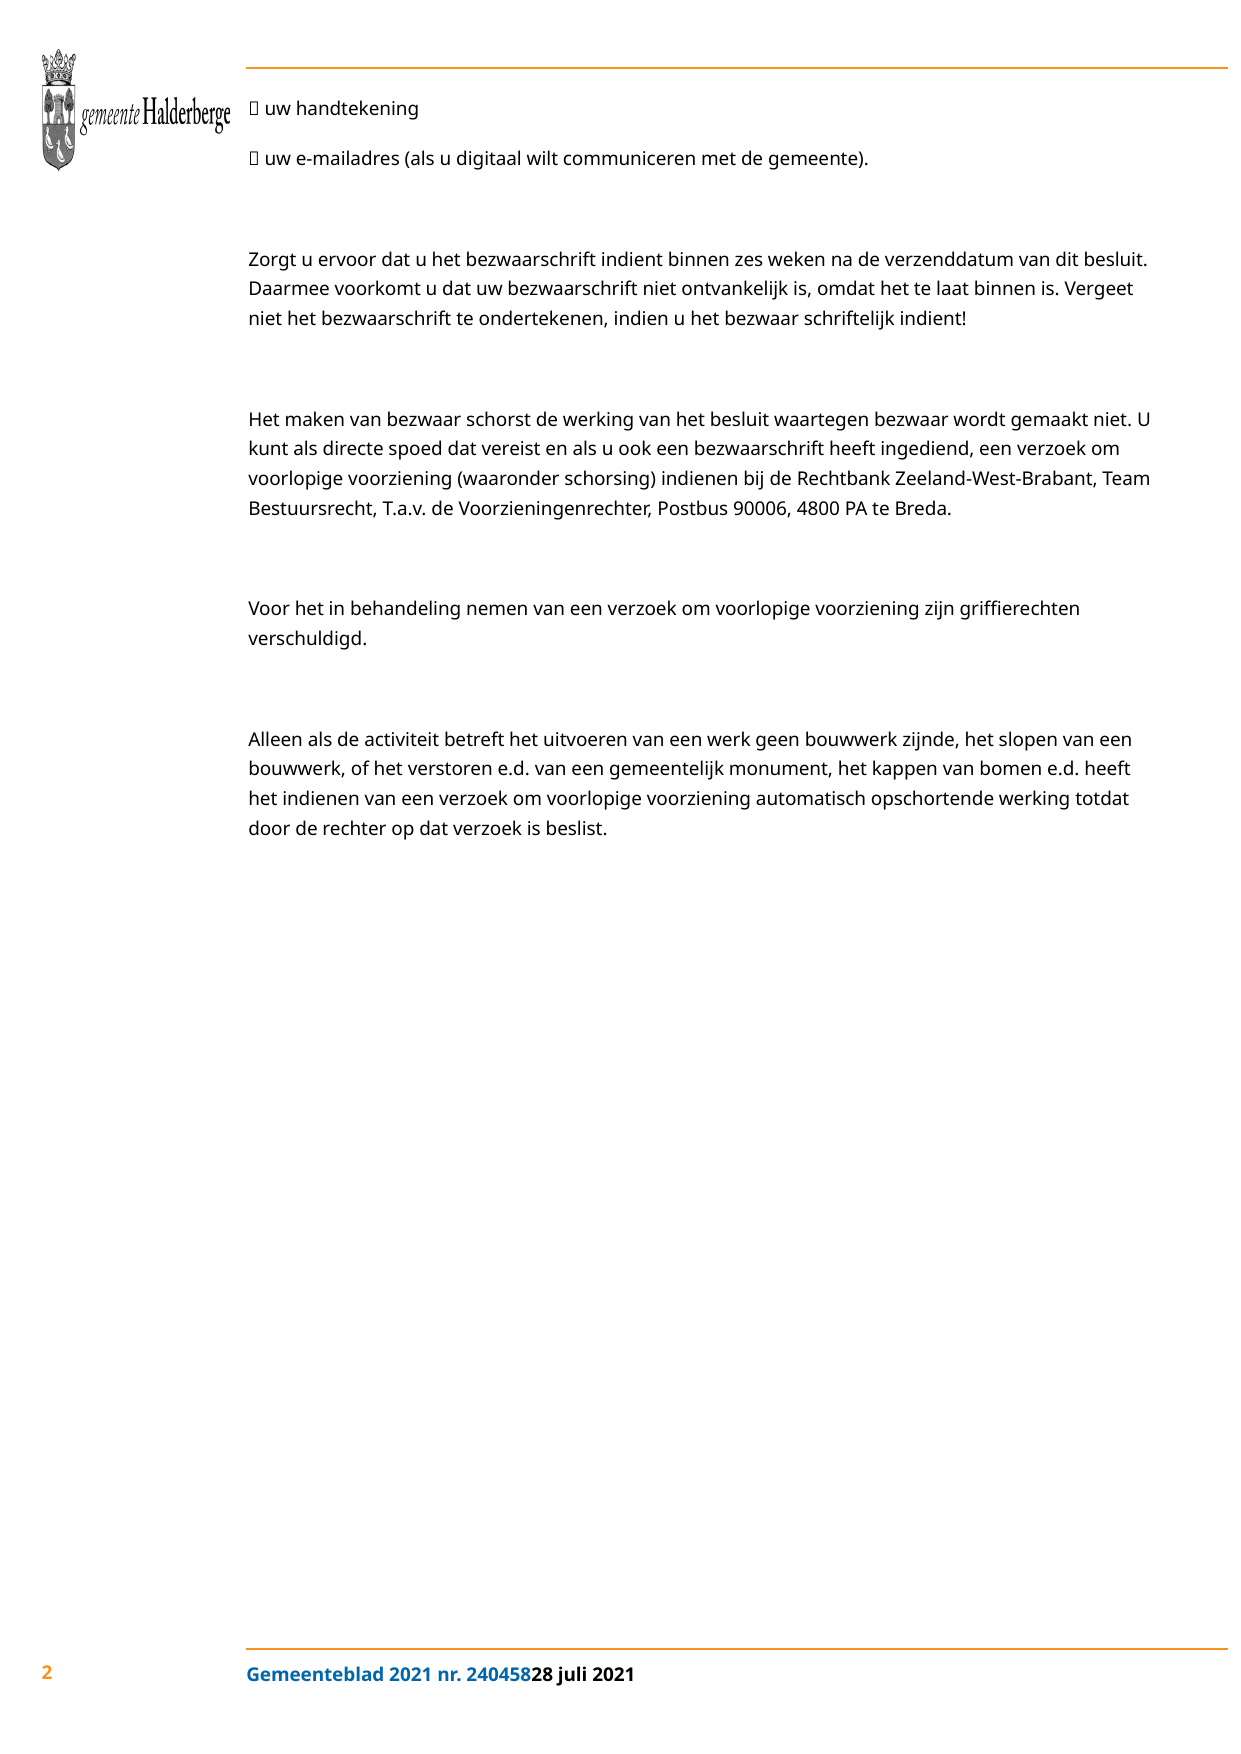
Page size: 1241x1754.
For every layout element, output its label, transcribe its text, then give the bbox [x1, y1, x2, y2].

text  uw handtekening [248, 95, 1152, 121]
text  uw e-mailadres (als u digitaal wilt communiceren met de gemeente). [248, 145, 1152, 171]
text Zorgt u ervoor dat u het bezwaarschrift indient binnen zes weken na de verzenddatum van dit besluit. Daarmee voorkomt u dat uw bezwaarschrift niet ontvankelijk is, omdat het te laat binnen is. Vergeet niet het bezwaarschrift te ondertekenen, indien u het bezwaar schriftelijk indient! [248, 246, 1152, 331]
picture [41, 47, 231, 172]
text Alleen als de activiteit betreft het uitvoeren van een werk geen bouwwerk zijnde, het slopen van een bouwwerk, of het verstoren e.d. van een gemeentelijk monument, het kappen van bomen e.d. heeft het indienen van een verzoek om voorlopige voorziening automatisch opschortende werking totdat door de rechter op dat verzoek is beslist. [248, 726, 1152, 841]
text Voor het in behandeling nemen van een verzoek om voorlopige voorziening zijn griffierechten verschuldigd. [248, 596, 1152, 651]
text Het maken van bezwaar schorst de werking van het besluit waartegen bezwaar wordt gemaakt niet. U kunt als directe spoed dat vereist en als u ook een bezwaarschrift heeft ingediend, een verzoek om voorlopige voorziening (waaronder schorsing) indienen bij de Rechtbank Zeeland-West-Brabant, Team Bestuursrecht, T.a.v. de Voorzieningenrechter, Postbus 90006, 4800 PA te Breda. [248, 406, 1152, 521]
